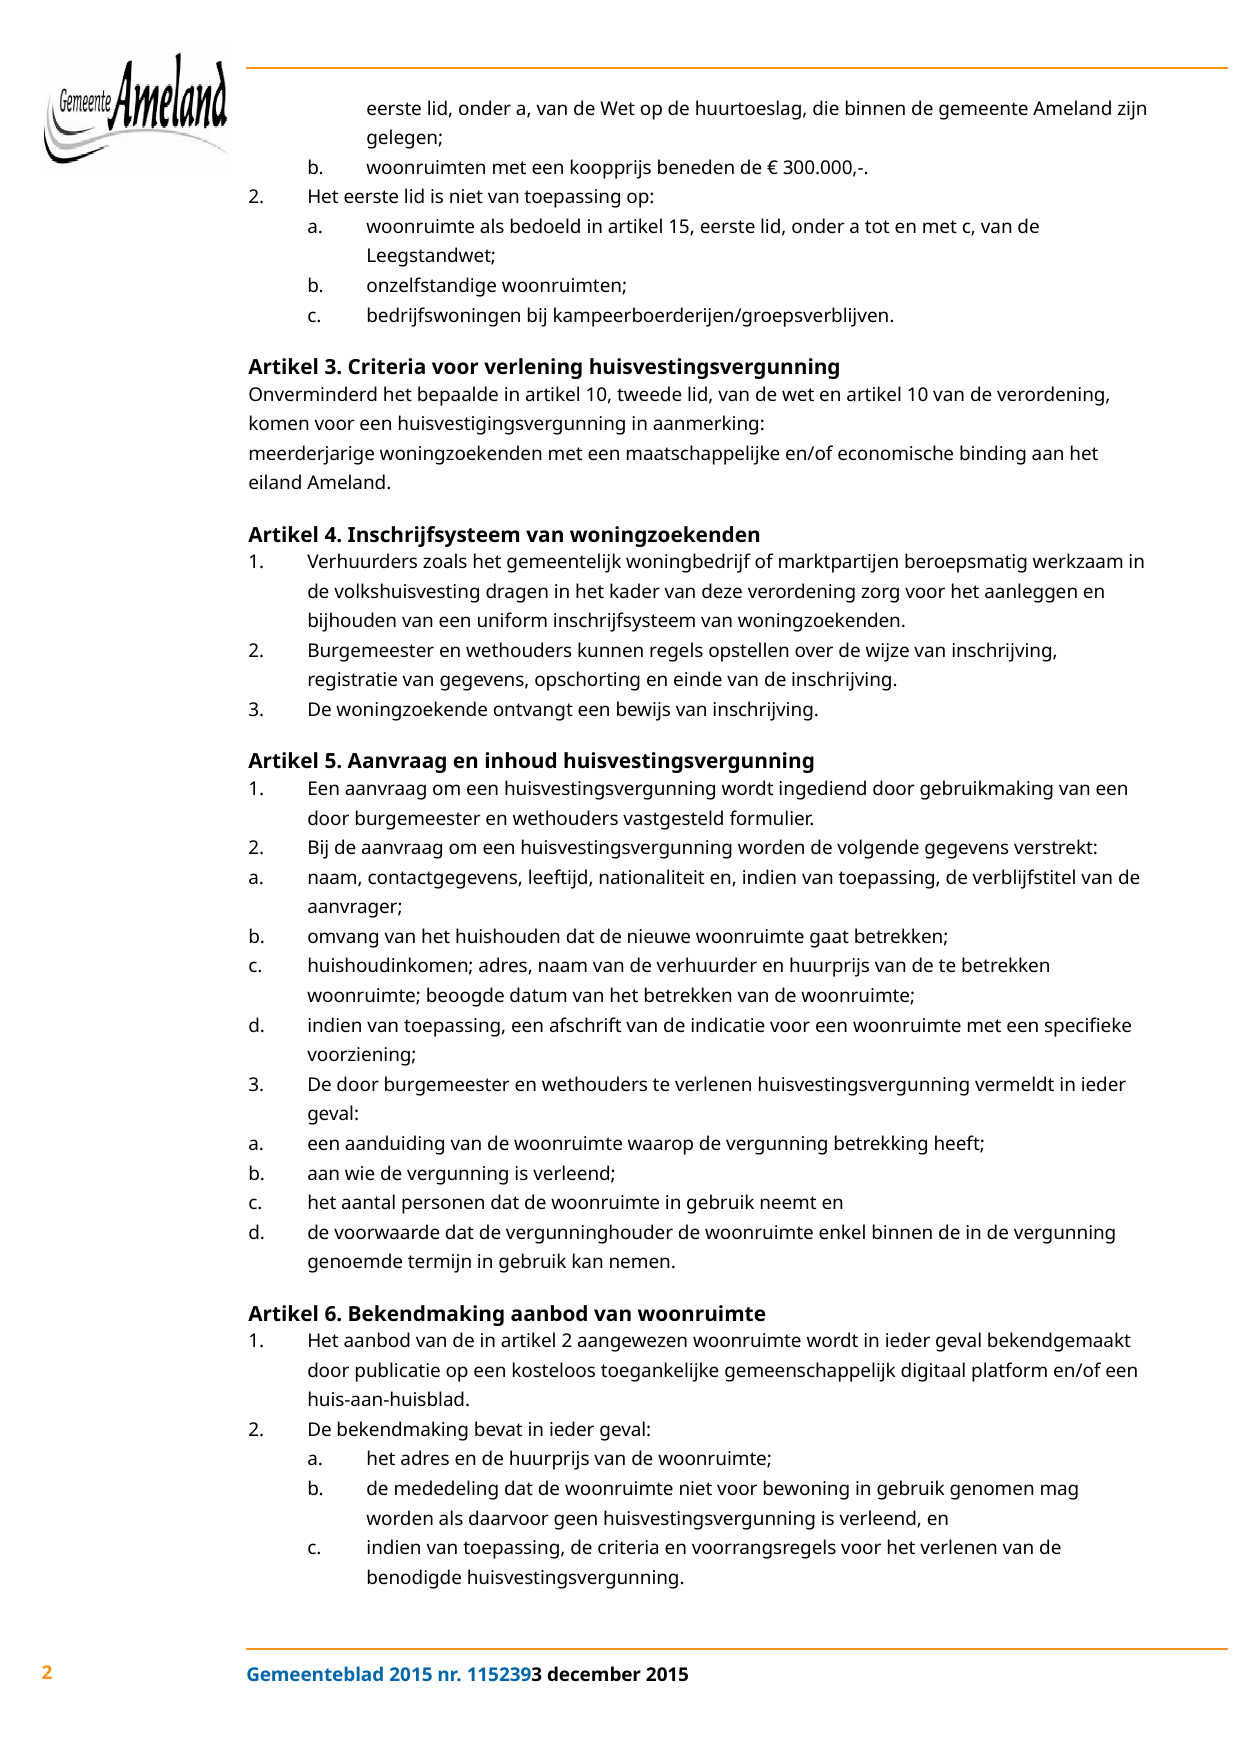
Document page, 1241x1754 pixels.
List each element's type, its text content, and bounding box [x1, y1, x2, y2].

list indien van toepassing, een afschrift van de indicatie voor een woonruimte met een specifieke voorziening; [248, 1012, 1152, 1067]
list het aantal personen dat de woonruimte in gebruik neemt en [248, 1189, 1152, 1215]
list naam, contactgegevens, leeftijd, nationaliteit en, indien van toepassing, de verblijfstitel van de aanvrager; [248, 864, 1152, 919]
list Verhuurders zoals het gemeentelijk woningbedrijf of marktpartijen beroepsmatig werkzaam in de volkshuisvesting dragen in het kader van deze verordening zorg voor het aanleggen en bijhouden van een uniform inschrijfsysteem van woningzoekenden. [248, 548, 1152, 633]
list De woningzoekende ontvangt een bewijs van inschrijving. [248, 696, 1152, 722]
list woonruimte als bedoeld in artikel 15, eerste lid, onder a tot en met c, van de Leegstandwet; [307, 213, 1152, 268]
list omvang van het huishouden dat de nieuwe woonruimte gaat betrekken; [248, 923, 1152, 949]
list Een aanvraag om een huisvestingsvergunning wordt ingediend door gebruikmaking van een door burgemeester en wethouders vastgesteld formulier. [248, 775, 1152, 830]
text Artikel 4. Inschrijfsysteem van woningzoekenden [248, 520, 1152, 548]
text Artikel 6. Bekendmaking aanbod van woonruimte [248, 1299, 1152, 1327]
list woonruimten met een koopprijs beneden de € 300.000,-. [307, 154, 1152, 180]
list Het aanbod van de in artikel 2 aangewezen woonruimte wordt in ieder geval bekendgemaakt door publicatie op een kosteloos toegankelijke gemeenschappelijk digitaal platform en/of een huis-aan-huisblad. [248, 1327, 1152, 1412]
text Artikel 5. Aanvraag en inhoud huisvestingsvergunning [248, 747, 1152, 775]
text Onverminderd het bepaalde in artikel 10, tweede lid, van de wet en artikel 10 van de verordening, komen voor een huisvestigingsvergunning in aanmerking: [248, 381, 1152, 436]
picture [41, 47, 231, 172]
list huishoudinkomen; adres, naam van de verhuurder en huurprijs van de te betrekken woonruimte; beoogde datum van het betrekken van de woonruimte; [248, 953, 1152, 1008]
list De bekendmaking bevat in ieder geval: [248, 1416, 1152, 1442]
list de voorwaarde dat de vergunninghouder de woonruimte enkel binnen de in de vergunning genoemde termijn in gebruik kan nemen. [248, 1219, 1152, 1274]
text meerderjarige woningzoekenden met een maatschappelijke en/of economische binding aan het eiland Ameland. [248, 440, 1152, 495]
list Bij de aanvraag om een huisvestingsvergunning worden de volgende gegevens verstrekt: [248, 834, 1152, 860]
list aan wie de vergunning is verleend; [248, 1160, 1152, 1185]
list De door burgemeester en wethouders te verlenen huisvestingsvergunning vermeldt in ieder geval: [248, 1071, 1152, 1126]
list bedrijfswoningen bij kampeerboerderijen/groepsverblijven. [307, 302, 1152, 328]
text Artikel 3. Criteria voor verlening huisvestingsvergunning [248, 352, 1152, 381]
list Burgemeester en wethouders kunnen regels opstellen over de wijze van inschrijving, registratie van gegevens, opschorting en einde van de inschrijving. [248, 637, 1152, 692]
list indien van toepassing, de criteria en voorrangsregels voor het verlenen van de benodigde huisvestingsvergunning. [307, 1534, 1152, 1590]
list een aanduiding van de woonruimte waarop de vergunning betrekking heeft; [248, 1130, 1152, 1156]
list het adres en de huurprijs van de woonruimte; [307, 1446, 1152, 1471]
list onzelfstandige woonruimten; [307, 272, 1152, 298]
list eerste lid, onder a, van de Wet op de huurtoeslag, die binnen de gemeente Ameland zijn gelegen; [307, 95, 1152, 150]
list Het eerste lid is niet van toepassing op: [248, 183, 1152, 209]
list de mededeling dat de woonruimte niet voor bewoning in gebruik genomen mag worden als daarvoor geen huisvestingsvergunning is verleend, en [307, 1475, 1152, 1531]
